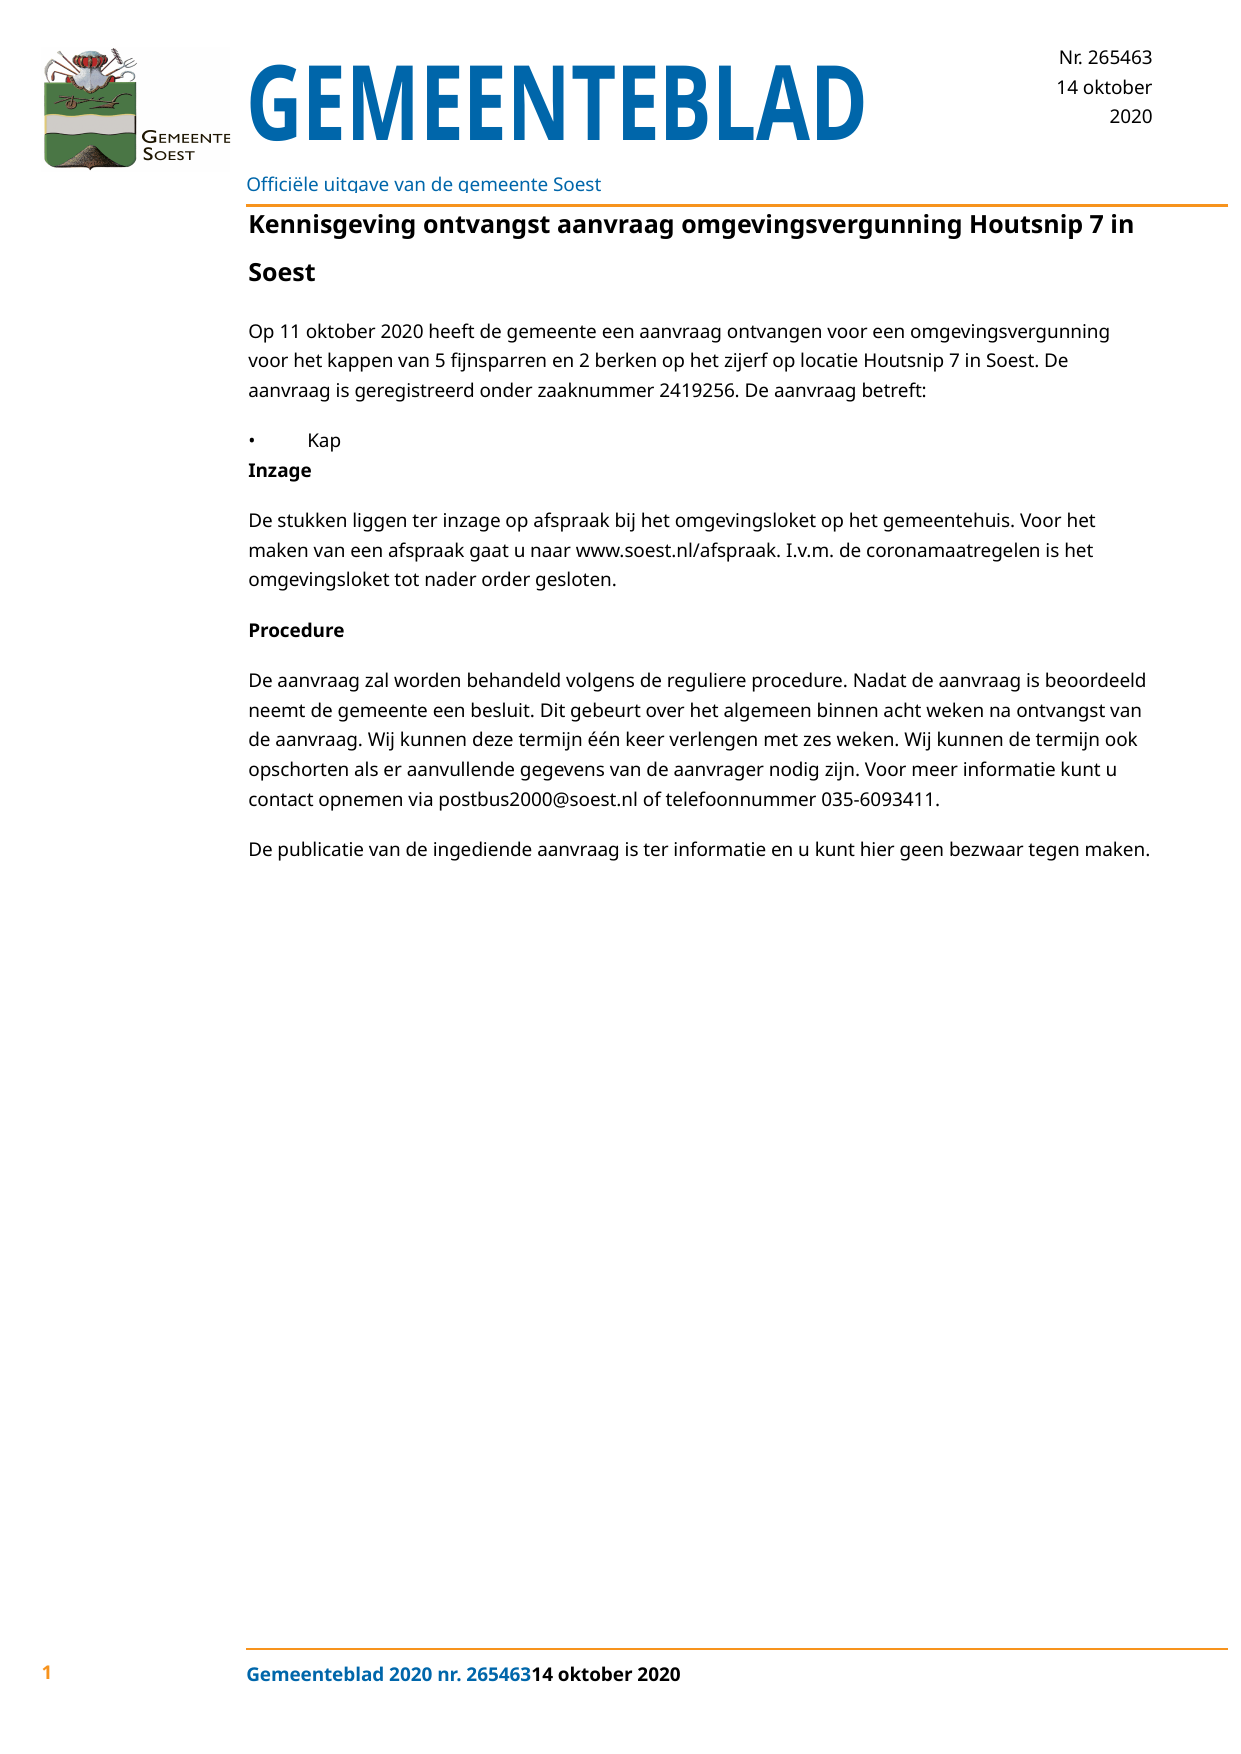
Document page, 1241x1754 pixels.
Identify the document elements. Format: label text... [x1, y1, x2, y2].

text Inzage [248, 457, 1152, 483]
text De publicatie van de ingediende aanvraag is ter informatie en u kunt hier geen bezwaar tegen maken. [248, 836, 1152, 862]
text Procedure [248, 617, 1152, 643]
text De stukken liggen ter inzage op afspraak bij het omgevingsloket op het gemeentehuis. Voor het maken van een afspraak gaat u naar www.soest.nl/afspraak. I.v.m. de coronamaatregelen is het omgevingsloket tot nader order gesloten. [248, 507, 1152, 592]
list Kap [248, 427, 1152, 453]
text De aanvraag zal worden behandeld volgens de reguliere procedure. Nadat de aanvraag is beoordeeld neemt de gemeente een besluit. Dit gebeurt over het algemeen binnen acht weken na ontvangst van de aanvraag. Wij kunnen deze termijn één keer verlengen met zes weken. Wij kunnen de termijn ook opschorten als er aanvullende gegevens van de aanvrager nodig zijn. Voor meer informatie kunt u contact opnemen via postbus2000@soest.nl of telefoonnummer 035-6093411. [248, 667, 1152, 812]
text Op 11 oktober 2020 heeft de gemeente een aanvraag ontvangen voor een omgevingsvergunning voor het kappen van 5 fijnsparren en 2 berken op het zijerf op locatie Houtsnip 7 in Soest. De aanvraag is geregistreerd onder zaaknummer 2419256. De aanvraag betreft: [248, 318, 1152, 403]
picture [41, 47, 231, 172]
text Kennisgeving ontvangst aanvraag omgevingsvergunning Houtsnip 7 in Soest [248, 207, 1152, 288]
